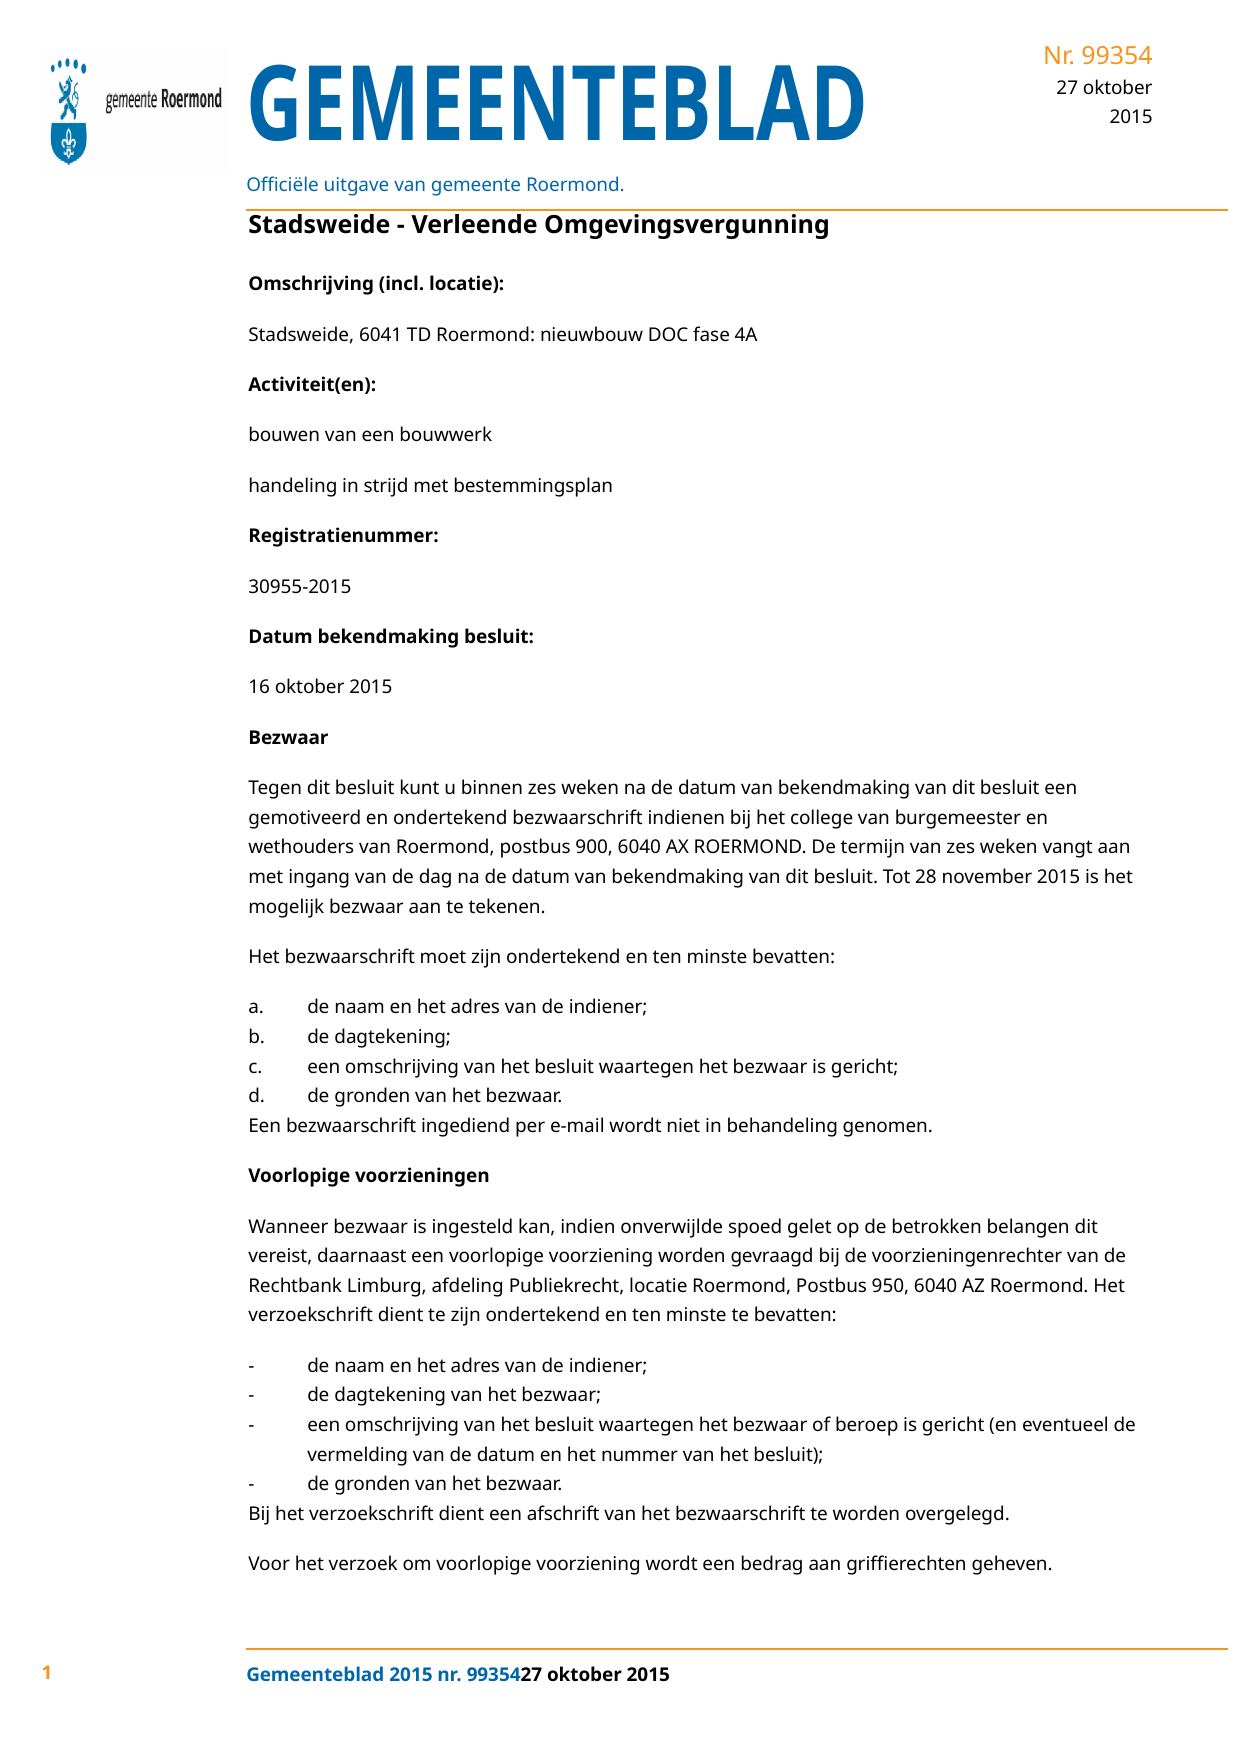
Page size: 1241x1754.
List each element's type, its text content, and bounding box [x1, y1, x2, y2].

list de gronden van het bezwaar. [248, 1470, 1152, 1496]
text Wanneer bezwaar is ingesteld kan, indien onverwijlde spoed gelet op de betrokken belangen dit vereist, daarnaast een voorlopige voorziening worden gevraagd bij de voorzieningenrechter van de Rechtbank Limburg, afdeling Publiekrecht, locatie Roermond, Postbus 950, 6040 AZ Roermond. Het verzoekschrift dient te zijn ondertekend en ten minste te bevatten: [248, 1213, 1152, 1327]
list de naam en het adres van de indiener; [248, 994, 1152, 1019]
text Het bezwaarschrift moet zijn ondertekend en ten minste bevatten: [248, 943, 1152, 969]
list de gronden van het bezwaar. [248, 1082, 1152, 1108]
text Stadsweide, 6041 TD Roermond: nieuwbouw DOC fase 4A [248, 321, 1152, 346]
text Voorlopige voorzieningen [248, 1162, 1152, 1188]
list een omschrijving van het besluit waartegen het bezwaar is gericht; [248, 1053, 1152, 1078]
list een omschrijving van het besluit waartegen het bezwaar of beroep is gericht (en eventueel de vermelding van de datum en het nummer van het besluit); [248, 1411, 1152, 1466]
list de dagtekening van het bezwaar; [248, 1382, 1152, 1407]
text handeling in strijd met bestemmingsplan [248, 472, 1152, 498]
picture [41, 47, 231, 172]
text Stadsweide - Verleende Omgevingsvergunning [248, 211, 1152, 241]
text bouwen van een bouwwerk [248, 422, 1152, 447]
text Tegen dit besluit kunt u binnen zes weken na de datum van bekendmaking van dit besluit een gemotiveerd en ondertekend bezwaarschrift indienen bij het college van burgemeester en wethouders van Roermond, postbus 900, 6040 AX ROERMOND. De termijn van zes weken vangt aan met ingang van de dag na de datum van bekendmaking van dit besluit. Tot 28 november 2015 is het mogelijk bezwaar aan te tekenen. [248, 774, 1152, 918]
text Bezwaar [248, 724, 1152, 750]
text Activiteit(en): [248, 371, 1152, 397]
list de naam en het adres van de indiener; [248, 1352, 1152, 1378]
text Omschrijving (incl. locatie): [248, 270, 1152, 296]
text Bij het verzoekschrift dient een afschrift van het bezwaarschrift te worden overgelegd. [248, 1500, 1152, 1526]
list de dagtekening; [248, 1023, 1152, 1049]
text 16 oktober 2015 [248, 674, 1152, 699]
text Voor het verzoek om voorlopige voorziening wordt een bedrag aan griffierechten geheven. [248, 1550, 1152, 1576]
text 30955-2015 [248, 573, 1152, 598]
text Datum bekendmaking besluit: [248, 623, 1152, 649]
text Registratienummer: [248, 522, 1152, 548]
text Een bezwaarschrift ingediend per e-mail wordt niet in behandeling genomen. [248, 1112, 1152, 1138]
